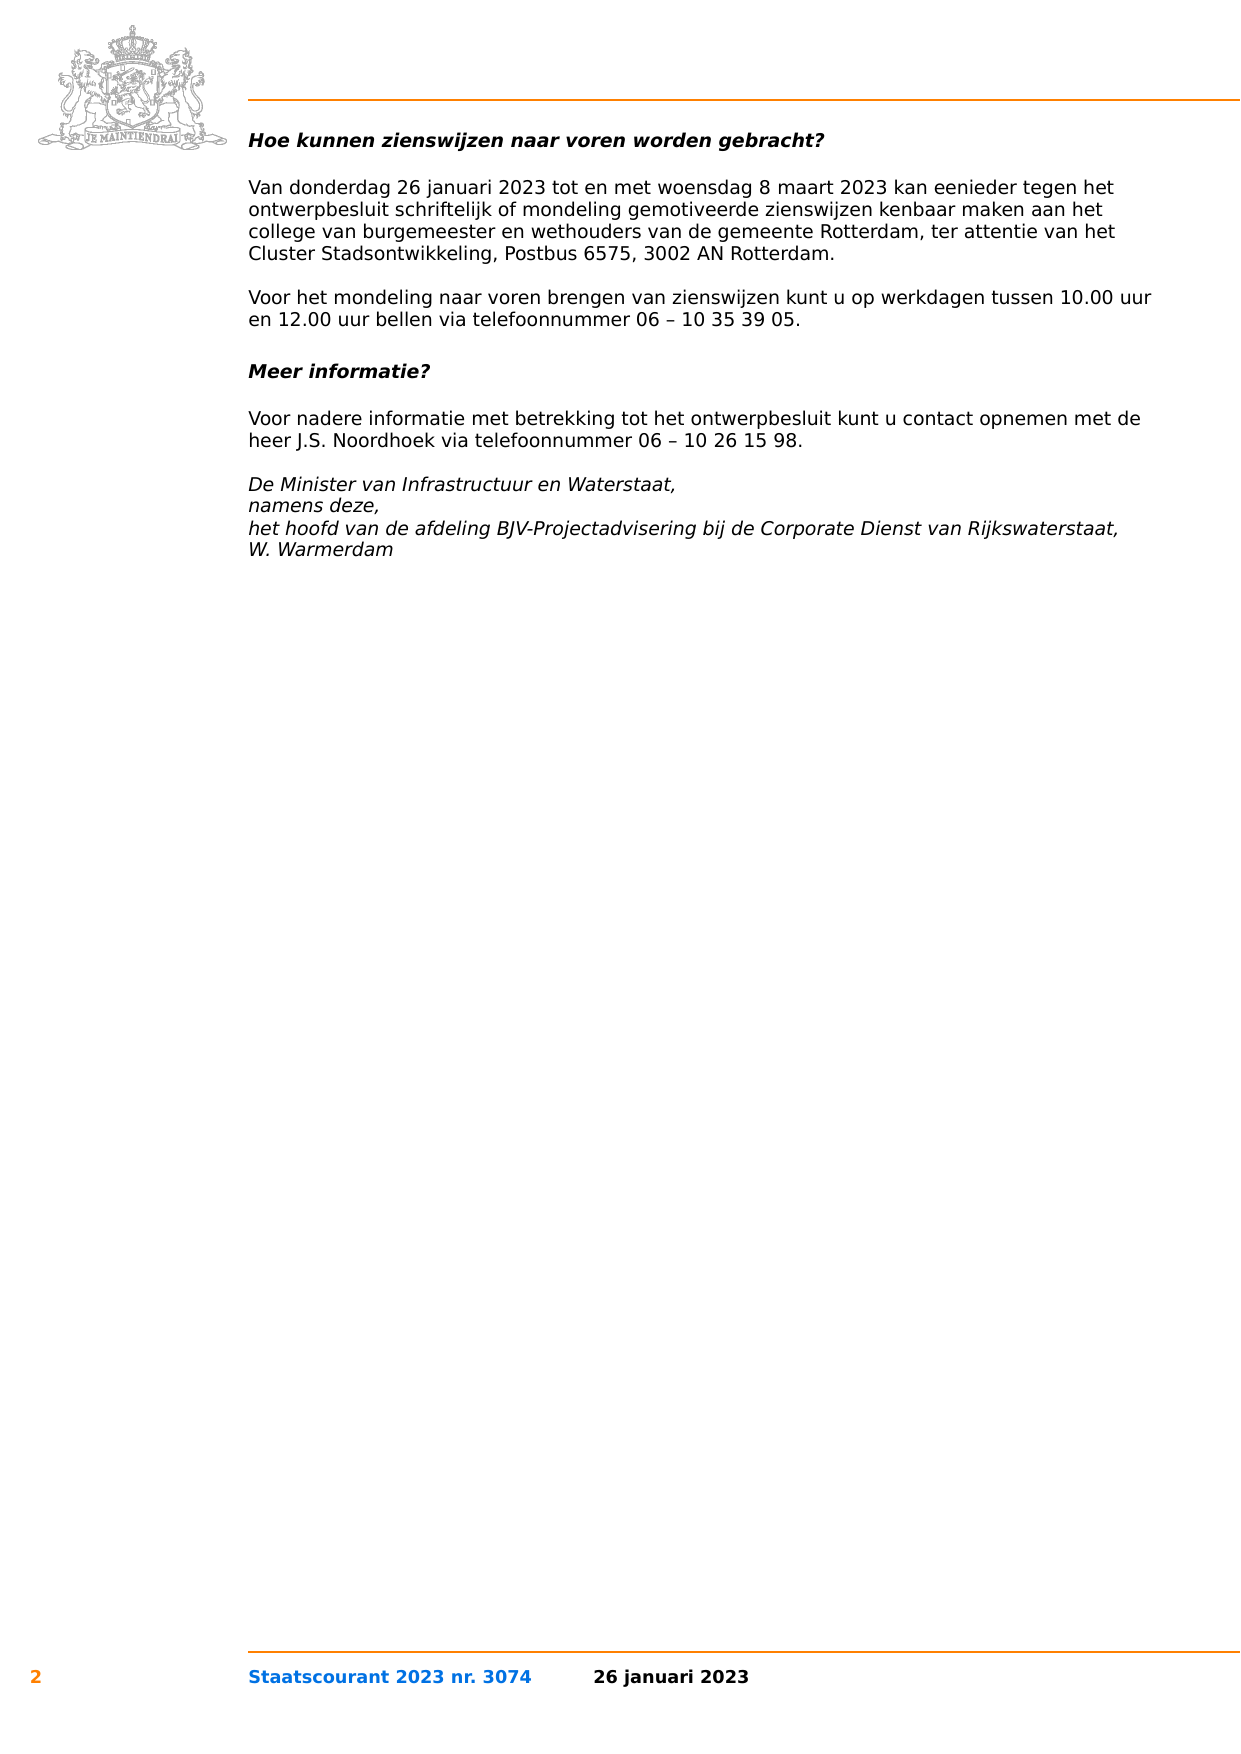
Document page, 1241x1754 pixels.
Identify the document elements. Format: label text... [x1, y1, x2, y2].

text Voor nadere informatie met betrekking tot het ontwerpbesluit kunt u contact opnemen met de heer J.S. Noordhoek via telefoonnummer 06 – 10 26 15 98. [248, 408, 1163, 452]
picture [38, 25, 227, 150]
subtitle Meer informatie? [248, 361, 1163, 383]
text Voor het mondeling naar voren brengen van zienswijzen kunt u op werkdagen tussen 10.00 uur en 12.00 uur bellen via telefoonnummer 06 – 10 35 39 05. [248, 287, 1163, 331]
subtitle Hoe kunnen zienswijzen naar voren worden gebracht? [248, 130, 1163, 152]
text Van donderdag 26 januari 2023 tot en met woensdag 8 maart 2023 kan eenieder tegen het ontwerpbesluit schriftelijk of mondeling gemotiveerde zienswijzen kenbaar maken aan het college van burgemeester en wethouders van de gemeente Rotterdam, ter attentie van het Cluster Stadsontwikkeling, Postbus 6575, 3002 AN Rotterdam. [248, 177, 1163, 265]
text De Minister van Infrastructuur en Waterstaat, namens deze, het hoofd van de afdeling BJV-Projectadvisering bij de Corporate Dienst van Rijkswaterstaat, W. Warmerdam [248, 473, 1163, 561]
